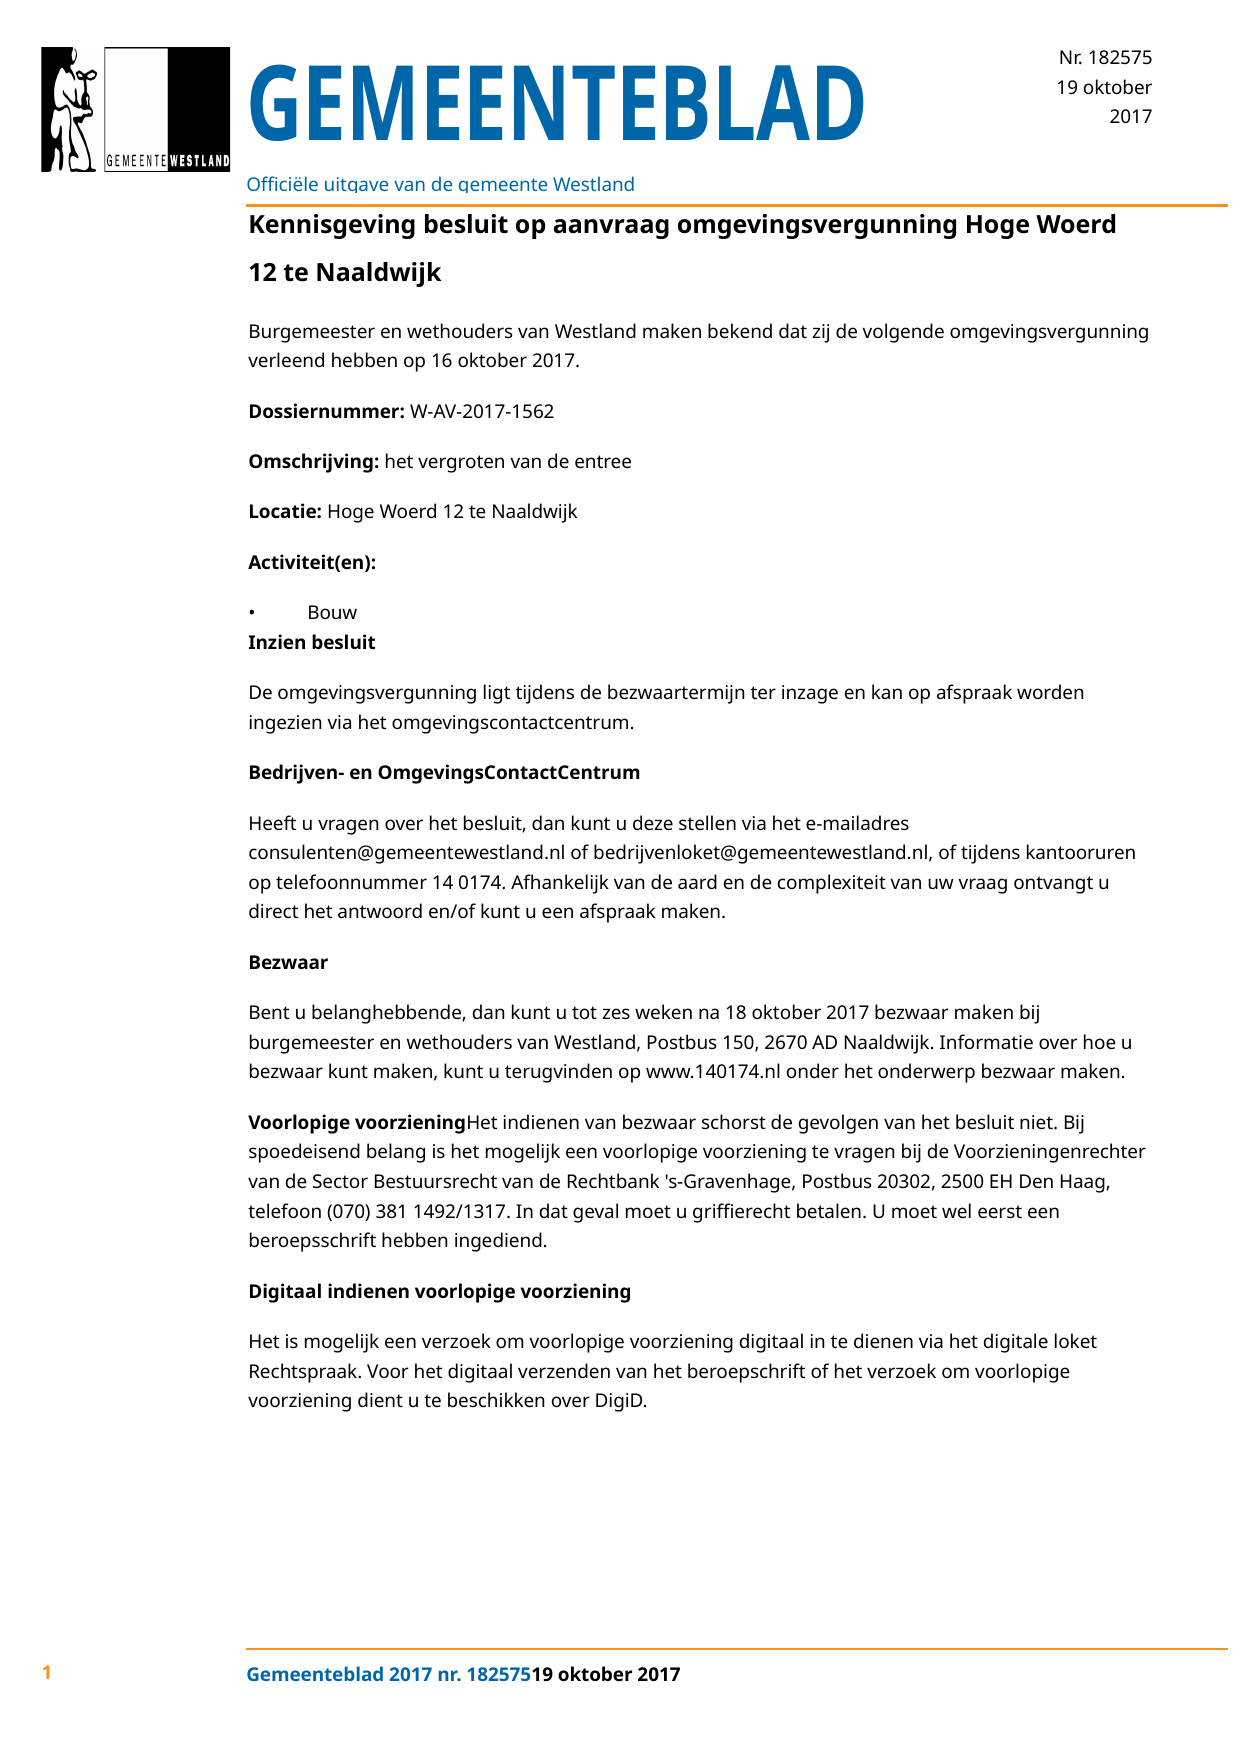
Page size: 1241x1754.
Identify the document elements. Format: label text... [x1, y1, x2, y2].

text Inzien besluit [248, 629, 1152, 655]
text Het is mogelijk een verzoek om voorlopige voorziening digitaal in te dienen via het digitale loket Rechtspraak. Voor het digitaal verzenden van het beroepschrift of het verzoek om voorlopige voorziening dient u te beschikken over DigiD. [248, 1328, 1152, 1413]
list Bouw [248, 599, 1152, 625]
text Bezwaar [248, 949, 1152, 975]
picture [41, 47, 231, 172]
text Voorlopige voorzieningHet indienen van bezwaar schorst de gevolgen van het besluit niet. Bij spoedeisend belang is het mogelijk een voorlopige voorziening te vragen bij de Voorzieningenrechter van de Sector Bestuursrecht van de Rechtbank 's-Gravenhage, Postbus 20302, 2500 EH Den Haag, telefoon (070) 381 1492/1317. In dat geval moet u griffierecht betalen. U moet wel eerst een beroepsschrift hebben ingediend. [248, 1109, 1152, 1253]
text Digitaal indienen voorlopige voorziening [248, 1278, 1152, 1304]
text Heeft u vragen over het besluit, dan kunt u deze stellen via het e-mailadres consulenten@gemeentewestland.nl of bedrijvenloket@gemeentewestland.nl, of tijdens kantooruren op telefoonnummer 14 0174. Afhankelijk van de aard en de complexiteit van uw vraag ontvangt u direct het antwoord en/of kunt u een afspraak maken. [248, 810, 1152, 924]
text Activiteit(en): [248, 549, 1152, 575]
text Dossiernummer: W-AV-2017-1562 [248, 398, 1152, 424]
text Omschrijving: het vergroten van de entree [248, 448, 1152, 474]
text Kennisgeving besluit op aanvraag omgevingsvergunning Hoge Woerd 12 te Naaldwijk [248, 207, 1152, 288]
text Bedrijven- en OmgevingsContactCentrum [248, 759, 1152, 785]
text Locatie: Hoge Woerd 12 te Naaldwijk [248, 499, 1152, 524]
text De omgevingsvergunning ligt tijdens de bezwaartermijn ter inzage en kan op afspraak worden ingezien via het omgevingscontactcentrum. [248, 679, 1152, 735]
text Burgemeester en wethouders van Westland maken bekend dat zij de volgende omgevingsvergunning verleend hebben op 16 oktober 2017. [248, 318, 1152, 373]
text Bent u belanghebbende, dan kunt u tot zes weken na 18 oktober 2017 bezwaar maken bij burgemeester en wethouders van Westland, Postbus 150, 2670 AD Naaldwijk. Informatie over hoe u bezwaar kunt maken, kunt u terugvinden op www.140174.nl onder het onderwerp bezwaar maken. [248, 999, 1152, 1084]
